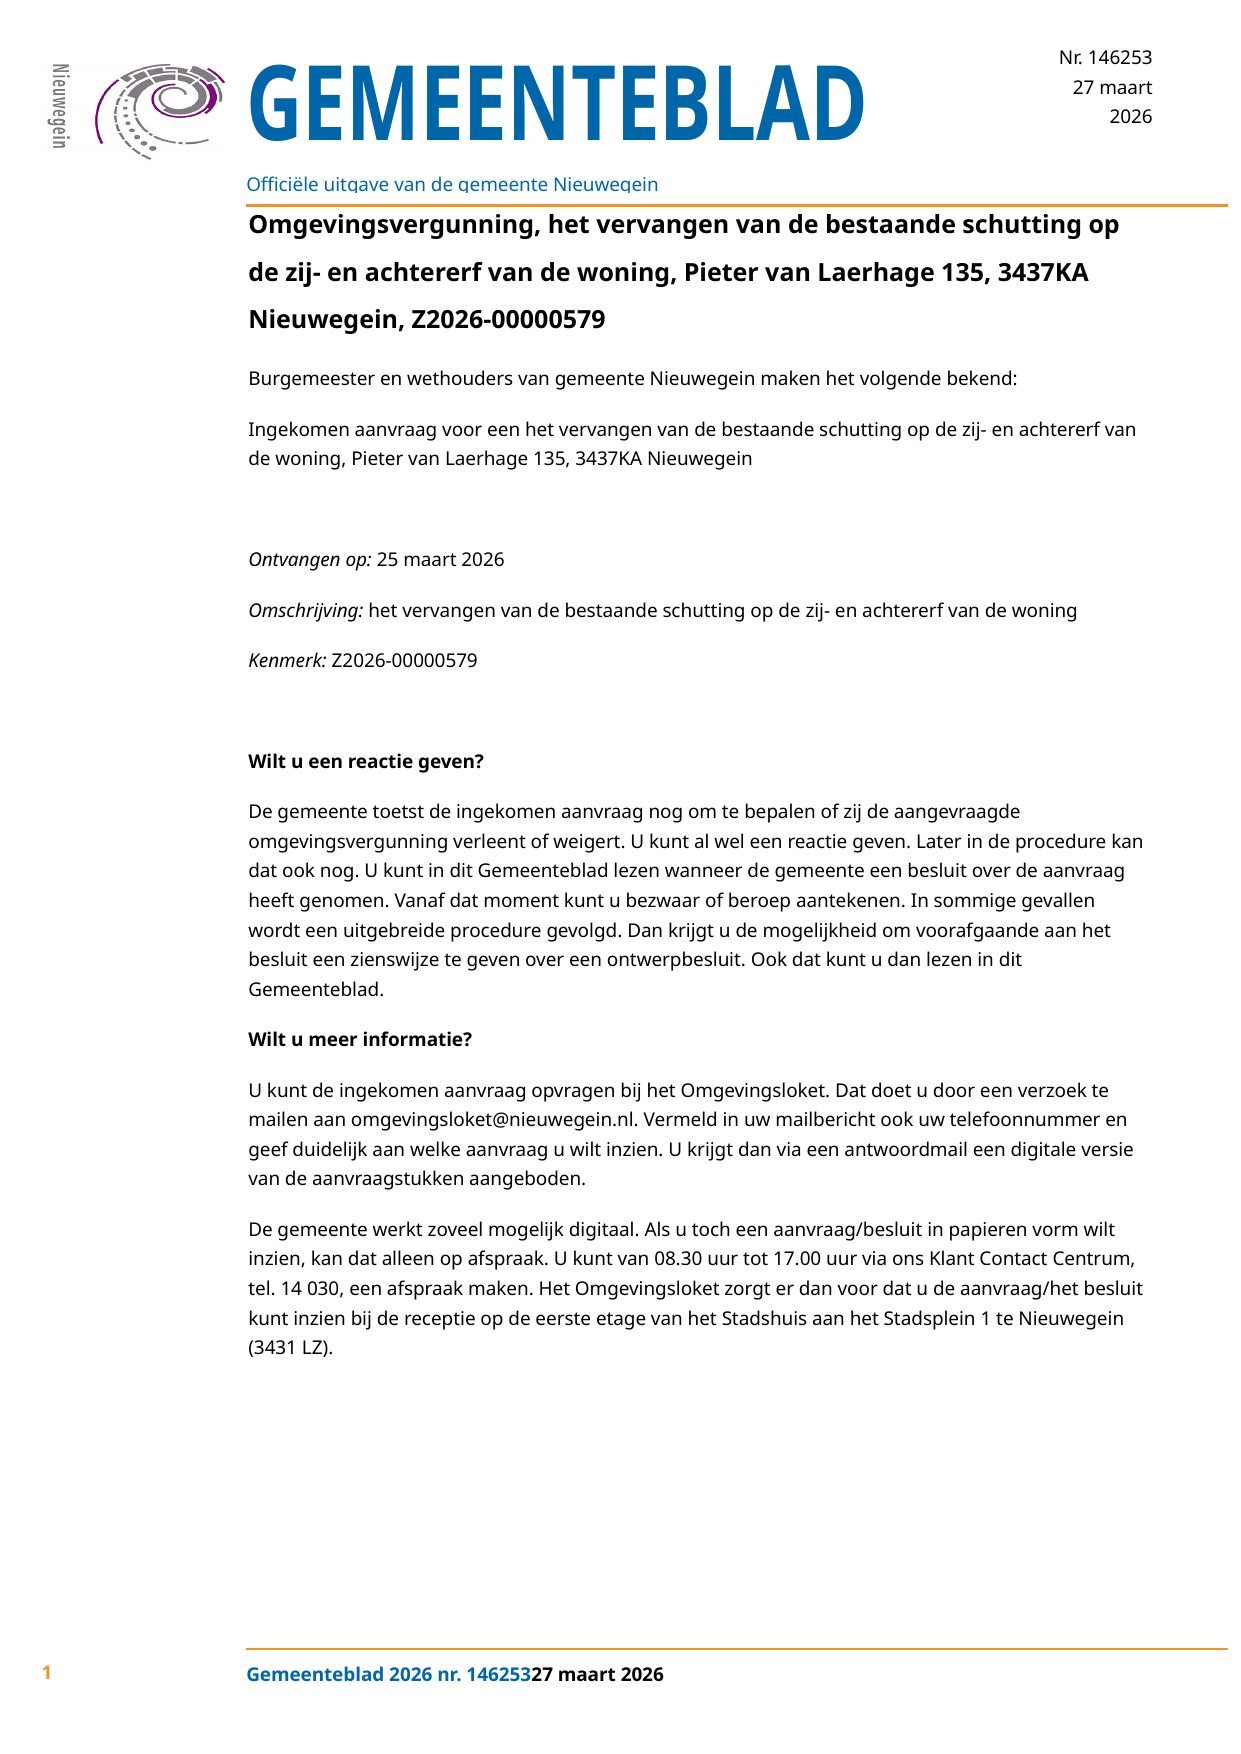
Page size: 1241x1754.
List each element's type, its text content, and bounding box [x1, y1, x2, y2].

text Kenmerk: Z2026-00000579 [248, 647, 1152, 673]
text Omschrijving: het vervangen van de bestaande schutting op de zij- en achtererf van de woning [248, 597, 1152, 622]
text De gemeente werkt zoveel mogelijk digitaal. Als u toch een aanvraag/besluit in papieren vorm wilt inzien, kan dat alleen op afspraak. U kunt van 08.30 uur tot 17.00 uur via ons Klant Contact Centrum, tel. 14 030, een afspraak maken. Het Omgevingsloket zorgt er dan voor dat u de aanvraag/het besluit kunt inzien bij de receptie op de eerste etage van het Stadshuis aan het Stadsplein 1 te Nieuwegein (3431 LZ). [248, 1216, 1152, 1360]
picture [41, 47, 231, 172]
text Omgevingsvergunning, het vervangen van de bestaande schutting op de zij- en achtererf van de woning, Pieter van Laerhage 135, 3437KA Nieuwegein, Z2026-00000579 [248, 207, 1152, 336]
text Burgemeester en wethouders van gemeente Nieuwegein maken het volgende bekend: [248, 366, 1152, 391]
text U kunt de ingekomen aanvraag opvragen bij het Omgevingsloket. Dat doet u door een verzoek te mailen aan omgevingsloket@nieuwegein.nl. Vermeld in uw mailbericht ook uw telefoonnummer en geef duidelijk aan welke aanvraag u wilt inzien. U krijgt dan via een antwoordmail een digitale versie van de aanvraagstukken aangeboden. [248, 1077, 1152, 1191]
text Wilt u meer informatie? [248, 1026, 1152, 1052]
text Ontvangen op: 25 maart 2026 [248, 546, 1152, 572]
text De gemeente toetst de ingekomen aanvraag nog om te bepalen of zij de aangevraagde omgevingsvergunning verleent of weigert. U kunt al wel een reactie geven. Later in de procedure kan dat ook nog. U kunt in dit Gemeenteblad lezen wanneer de gemeente een besluit over de aanvraag heeft genomen. Vanaf dat moment kunt u bezwaar of beroep aantekenen. In sommige gevallen wordt een uitgebreide procedure gevolgd. Dan krijgt u de mogelijkheid om voorafgaande aan het besluit een zienswijze te geven over een ontwerpbesluit. Ook dat kunt u dan lezen in dit Gemeenteblad. [248, 798, 1152, 1002]
text Ingekomen aanvraag voor een het vervangen van de bestaande schutting op de zij- en achtererf van de woning, Pieter van Laerhage 135, 3437KA Nieuwegein [248, 416, 1152, 471]
text Wilt u een reactie geven? [248, 748, 1152, 774]
